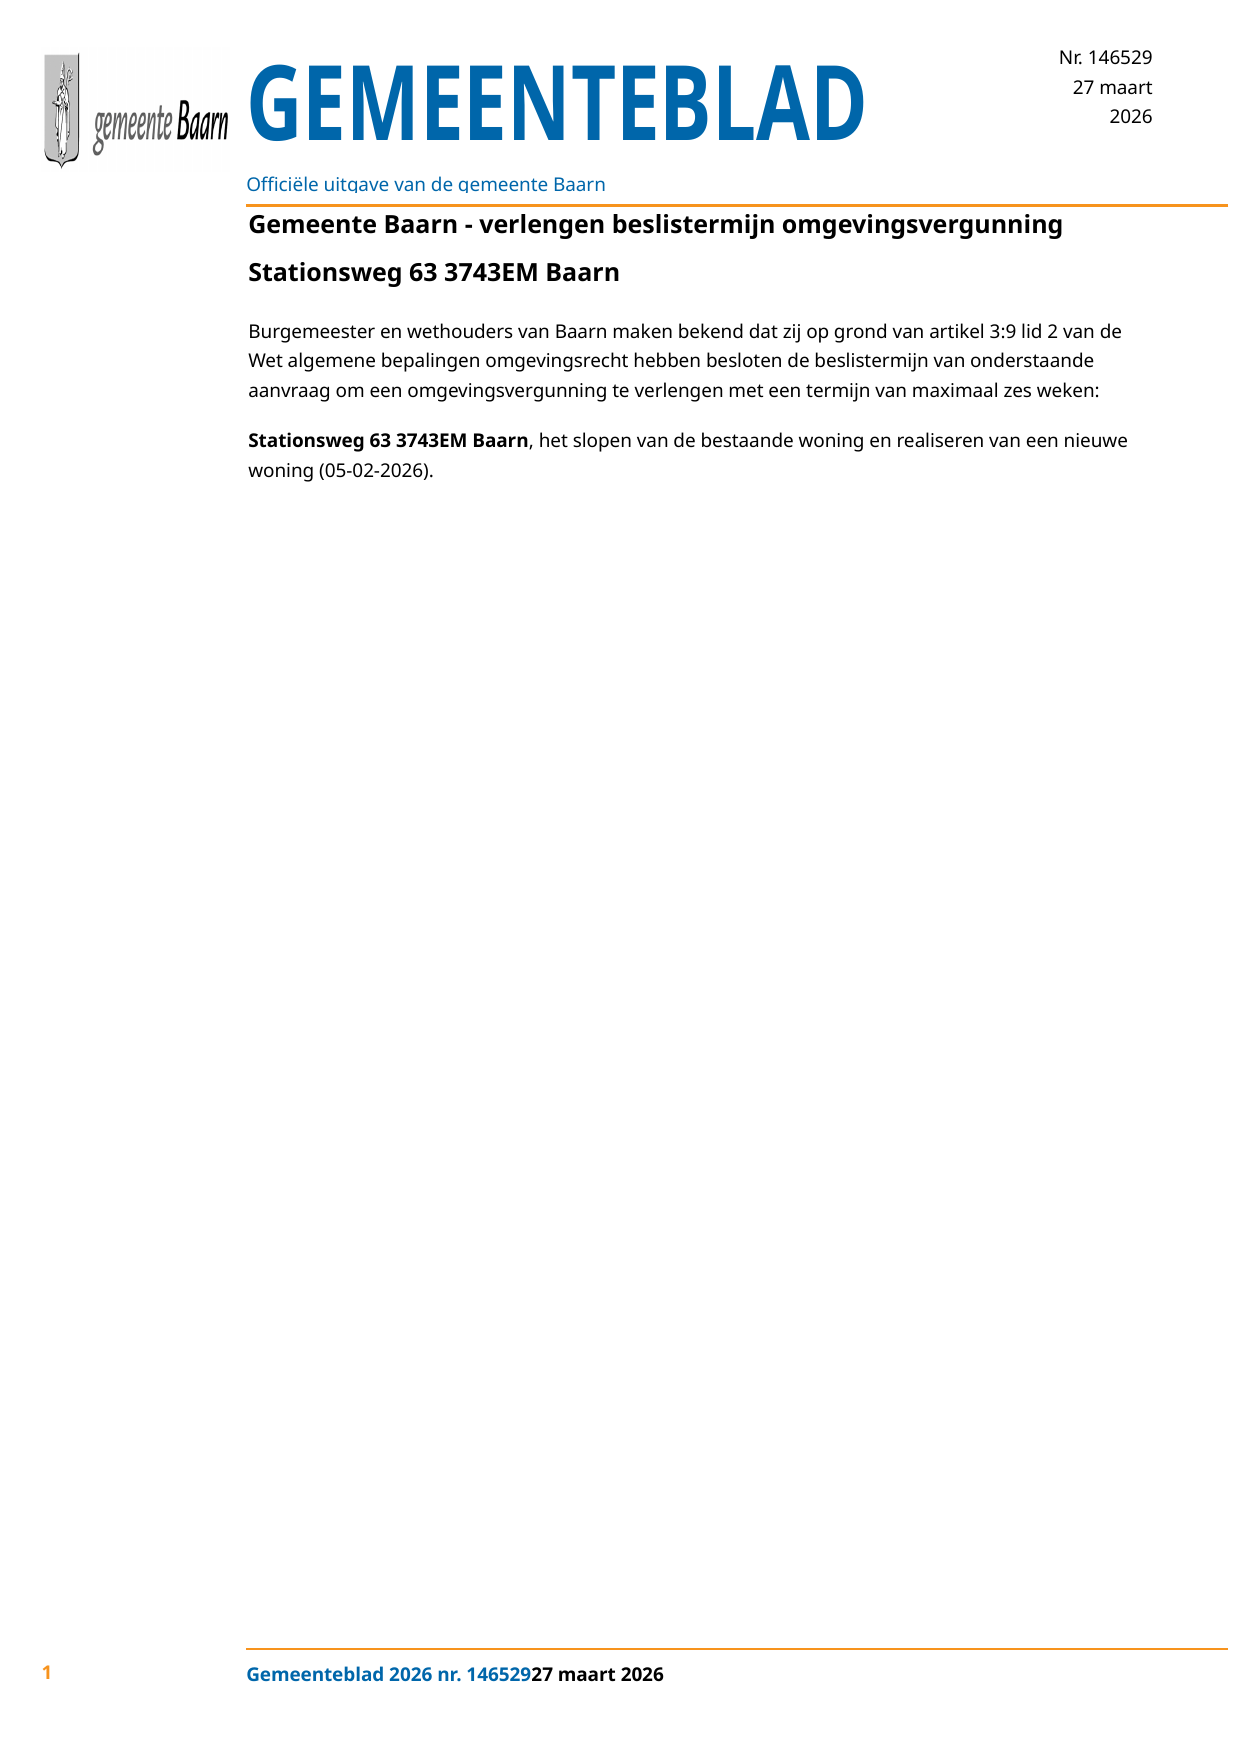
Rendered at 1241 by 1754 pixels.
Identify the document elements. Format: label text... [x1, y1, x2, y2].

picture [41, 47, 231, 172]
text Stationsweg 63 3743EM Baarn, het slopen van de bestaande woning en realiseren van een nieuwe woning (05-02-2026). [248, 427, 1152, 483]
text Gemeente Baarn - verlengen beslistermijn omgevingsvergunning Stationsweg 63 3743EM Baarn [248, 207, 1152, 288]
text Burgemeester en wethouders van Baarn maken bekend dat zij op grond van artikel 3:9 lid 2 van de Wet algemene bepalingen omgevingsrecht hebben besloten de beslistermijn van onderstaande aanvraag om een omgevingsvergunning te verlengen met een termijn van maximaal zes weken: [248, 318, 1152, 403]
